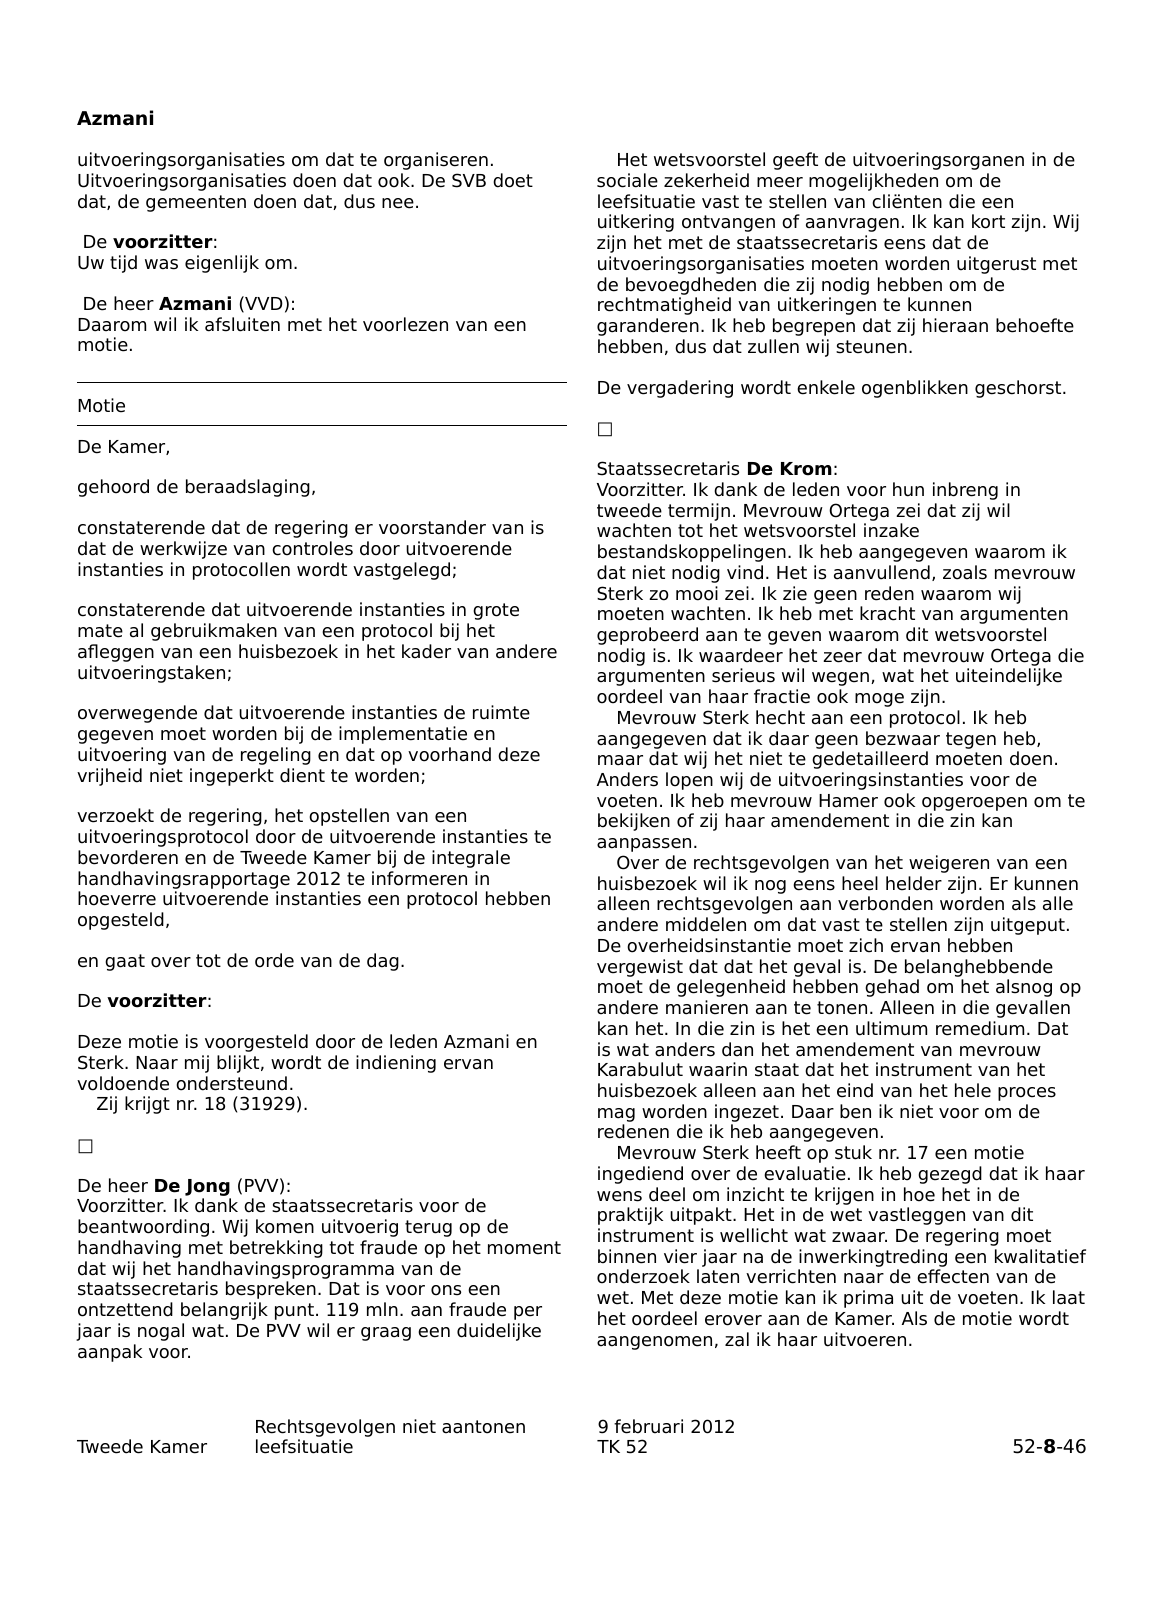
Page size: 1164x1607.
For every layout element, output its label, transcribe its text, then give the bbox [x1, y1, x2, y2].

text De voorzitter: [77, 991, 567, 1012]
text Staatssecretaris De Krom: [596, 459, 1087, 480]
text constaterende dat uitvoerende instanties in grote mate al gebruikmaken van een protocol bij het afleggen van een huisbezoek in het kader van andere uitvoeringstaken; [77, 600, 567, 683]
text De heer Azmani (VVD): [77, 294, 567, 314]
text overwegende dat uitvoerende instanties de ruimte gegeven moet worden bij de implementatie en uitvoering van de regeling en dat op voorhand deze vrijheid niet ingeperkt dient te worden; [77, 703, 567, 786]
text Mevrouw Sterk heeft op stuk nr. 17 een motie ingediend over de evaluatie. Ik heb gezegd dat ik haar wens deel om inzicht te krijgen in hoe het in de praktijk uitpakt. Het in de wet vastleggen van dit instrument is wellicht wat zwaar. De regering moet binnen vier jaar na de inwerkingtreding een kwalitatief onderzoek laten verrichten naar de effecten van de wet. Met deze motie kan ik prima uit de voeten. Ik laat het oordeel erover aan de Kamer. Als de motie wordt aangenomen, zal ik haar uitvoeren. [596, 1143, 1087, 1350]
text □ [596, 418, 1087, 439]
text Het wetsvoorstel geeft de uitvoeringsorganen in de sociale zekerheid meer mogelijkheden om de leefsituatie vast te stellen van cliënten die een uitkering ontvangen of aanvragen. Ik kan kort zijn. Wij zijn het met de staatssecretaris eens dat de uitvoeringsorganisaties moeten worden uitgerust met de bevoegdheden die zij nodig hebben om de rechtmatigheid van uitkeringen te kunnen garanderen. Ik heb begrepen dat zij hieraan behoefte hebben, dus dat zullen wij steunen. [596, 150, 1087, 357]
text Uw tijd was eigenlijk om. [77, 253, 567, 274]
text Motie [77, 396, 567, 417]
text □ [77, 1135, 567, 1156]
text Daarom wil ik afsluiten met het voorlezen van een motie. [77, 314, 567, 356]
text gehoord de beraadslaging, [77, 477, 567, 498]
text Voorzitter. Ik dank de staatssecretaris voor de beantwoording. Wij komen uitvoerig terug op de handhaving met betrekking tot fraude op het moment dat wij het handhavingsprogramma van de staatssecretaris bespreken. Dat is voor ons een ontzettend belangrijk punt. 119 mln. aan fraude per jaar is nogal wat. De PVV wil er graag een duidelijke aanpak voor. [77, 1196, 567, 1362]
text en gaat over tot de orde van de dag. [77, 951, 567, 971]
text Deze motie is voorgesteld door de leden Azmani en Sterk. Naar mij blijkt, wordt de indiening ervan voldoende ondersteund. [77, 1032, 567, 1094]
text uitvoeringsorganisaties om dat te organiseren. Uitvoeringsorganisaties doen dat ook. De SVB doet dat, de gemeenten doen dat, dus nee. [77, 150, 567, 212]
text Over de rechtsgevolgen van het weigeren van een huisbezoek wil ik nog eens heel helder zijn. Er kunnen alleen rechtsgevolgen aan verbonden worden als alle andere middelen om dat vast te stellen zijn uitgeput. De overheidsinstantie moet zich ervan hebben vergewist dat dat het geval is. De belanghebbende moet de gelegenheid hebben gehad om het alsnog op andere manieren aan te tonen. Alleen in die gevallen kan het. In die zin is het een ultimum remedium. Dat is wat anders dan het amendement van mevrouw Karabulut waarin staat dat het instrument van het huisbezoek alleen aan het eind van het hele proces mag worden ingezet. Daar ben ik niet voor om de redenen die ik heb aangegeven. [596, 853, 1087, 1143]
text De voorzitter: [77, 232, 567, 253]
text De heer De Jong (PVV): [77, 1176, 567, 1196]
text De vergadering wordt enkele ogenblikken geschorst. [596, 377, 1087, 398]
text De Kamer, [77, 437, 567, 457]
text Mevrouw Sterk hecht aan een protocol. Ik heb aangegeven dat ik daar geen bezwaar tegen heb, maar dat wij het niet te gedetailleerd moeten doen. Anders lopen wij de uitvoeringsinstanties voor de voeten. Ik heb mevrouw Hamer ook opgeroepen om te bekijken of zij haar amendement in die zin kan aanpassen. [596, 708, 1087, 853]
text verzoekt de regering, het opstellen van een uitvoeringsprotocol door de uitvoerende instanties te bevorderen en de Tweede Kamer bij de integrale handhavingsrapportage 2012 te informeren in hoeverre uitvoerende instanties een protocol hebben opgesteld, [77, 806, 567, 931]
text Voorzitter. Ik dank de leden voor hun inbreng in tweede termijn. Mevrouw Ortega zei dat zij wil wachten tot het wetsvoorstel inzake bestandskoppelingen. Ik heb aangegeven waarom ik dat niet nodig vind. Het is aanvullend, zoals mevrouw Sterk zo mooi zei. Ik zie geen reden waarom wij moeten wachten. Ik heb met kracht van argumenten geprobeerd aan te geven waarom dit wetsvoorstel nodig is. Ik waardeer het zeer dat mevrouw Ortega die argumenten serieus wil wegen, wat het uiteindelijke oordeel van haar fractie ook moge zijn. [596, 480, 1087, 708]
text Zij krijgt nr. 18 (31929). [77, 1094, 567, 1115]
text constaterende dat de regering er voorstander van is dat de werkwijze van controles door uitvoerende instanties in protocollen wordt vastgelegd; [77, 518, 567, 580]
